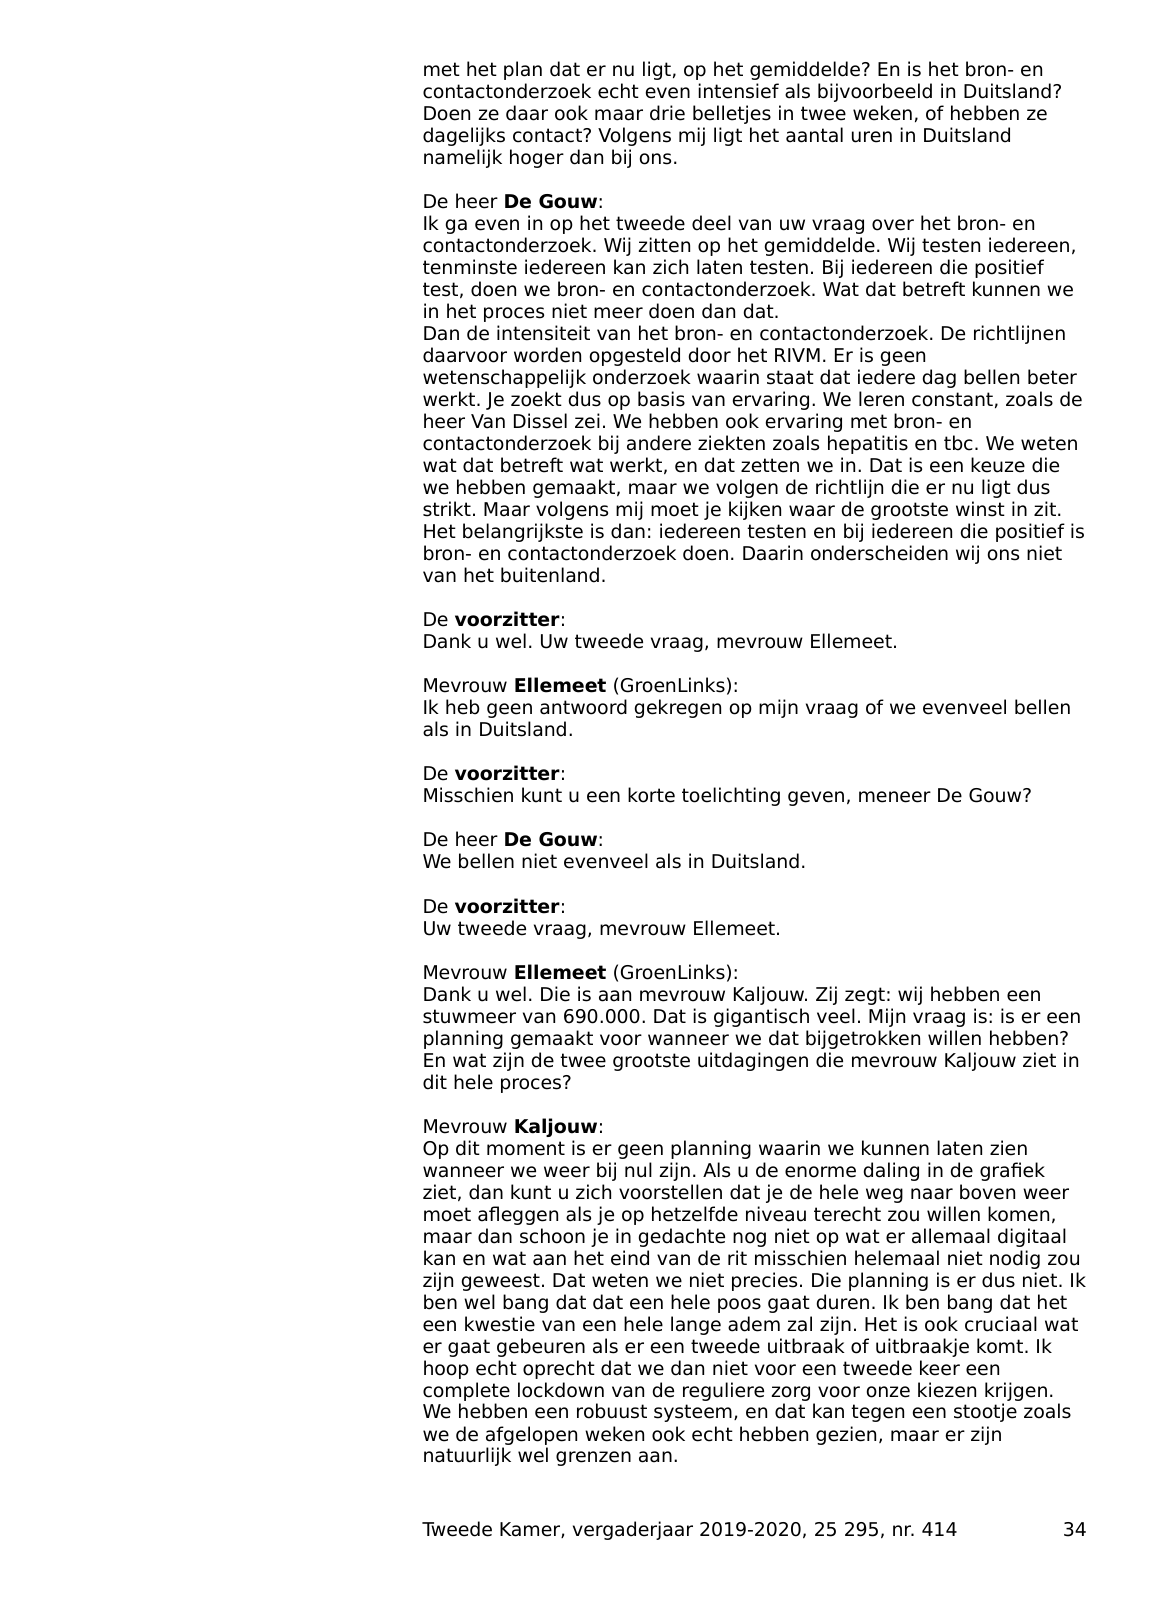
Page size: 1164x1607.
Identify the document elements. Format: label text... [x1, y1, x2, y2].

text Misschien kunt u een korte toelichting geven, meneer De Gouw? [422, 785, 1087, 807]
text Mevrouw Kaljouw: [422, 1116, 1087, 1138]
text De voorzitter: [422, 763, 1087, 785]
text De heer De Gouw: [422, 829, 1087, 851]
text We bellen niet evenveel als in Duitsland. [422, 851, 1087, 873]
text Dan de intensiteit van het bron- en contactonderzoek. De richtlijnen daarvoor worden opgesteld door het RIVM. Er is geen wetenschappelijk onderzoek waarin staat dat iedere dag bellen beter werkt. Je zoekt dus op basis van ervaring. We leren constant, zoals de heer Van Dissel zei. We hebben ook ervaring met bron- en contactonderzoek bij andere ziekten zoals hepatitis en tbc. We weten wat dat betreft wat werkt, en dat zetten we in. Dat is een keuze die we hebben gemaakt, maar we volgen de richtlijn die er nu ligt dus strikt. Maar volgens mij moet je kijken waar de grootste winst in zit. Het belangrijkste is dan: iedereen testen en bij iedereen die positief is bron- en contactonderzoek doen. Daarin onderscheiden wij ons niet van het buitenland. [422, 323, 1087, 587]
text De heer De Gouw: [422, 191, 1087, 213]
text met het plan dat er nu ligt, op het gemiddelde? En is het bron- en contactonderzoek echt even intensief als bijvoorbeeld in Duitsland? Doen ze daar ook maar drie belletjes in twee weken, of hebben ze dagelijks contact? Volgens mij ligt het aantal uren in Duitsland namelijk hoger dan bij ons. [422, 59, 1087, 169]
text Mevrouw Ellemeet (GroenLinks): [422, 675, 1087, 697]
text Dank u wel. Uw tweede vraag, mevrouw Ellemeet. [422, 631, 1087, 653]
text Dank u wel. Die is aan mevrouw Kaljouw. Zij zegt: wij hebben een stuwmeer van 690.000. Dat is gigantisch veel. Mijn vraag is: is er een planning gemaakt voor wanneer we dat bijgetrokken willen hebben? En wat zijn de twee grootste uitdagingen die mevrouw Kaljouw ziet in dit hele proces? [422, 984, 1087, 1093]
text Ik heb geen antwoord gekregen op mijn vraag of we evenveel bellen als in Duitsland. [422, 697, 1087, 741]
text De voorzitter: [422, 896, 1087, 917]
text De voorzitter: [422, 609, 1087, 631]
text Ik ga even in op het tweede deel van uw vraag over het bron- en contactonderzoek. Wij zitten op het gemiddelde. Wij testen iedereen, tenminste iedereen kan zich laten testen. Bij iedereen die positief test, doen we bron- en contactonderzoek. Wat dat betreft kunnen we in het proces niet meer doen dan dat. [422, 213, 1087, 323]
text Mevrouw Ellemeet (GroenLinks): [422, 962, 1087, 984]
text Op dit moment is er geen planning waarin we kunnen laten zien wanneer we weer bij nul zijn. Als u de enorme daling in de grafiek ziet, dan kunt u zich voorstellen dat je de hele weg naar boven weer moet afleggen als je op hetzelfde niveau terecht zou willen komen, maar dan schoon je in gedachte nog niet op wat er allemaal digitaal kan en wat aan het eind van de rit misschien helemaal niet nodig zou zijn geweest. Dat weten we niet precies. Die planning is er dus niet. Ik ben wel bang dat dat een hele poos gaat duren. Ik ben bang dat het een kwestie van een hele lange adem zal zijn. Het is ook cruciaal wat er gaat gebeuren als er een tweede uitbraak of uitbraakje komt. Ik hoop echt oprecht dat we dan niet voor een tweede keer een complete lockdown van de reguliere zorg voor onze kiezen krijgen. We hebben een robuust systeem, en dat kan tegen een stootje zoals we de afgelopen weken ook echt hebben gezien, maar er zijn natuurlijk wel grenzen aan. [422, 1138, 1087, 1467]
text Uw tweede vraag, mevrouw Ellemeet. [422, 917, 1087, 939]
